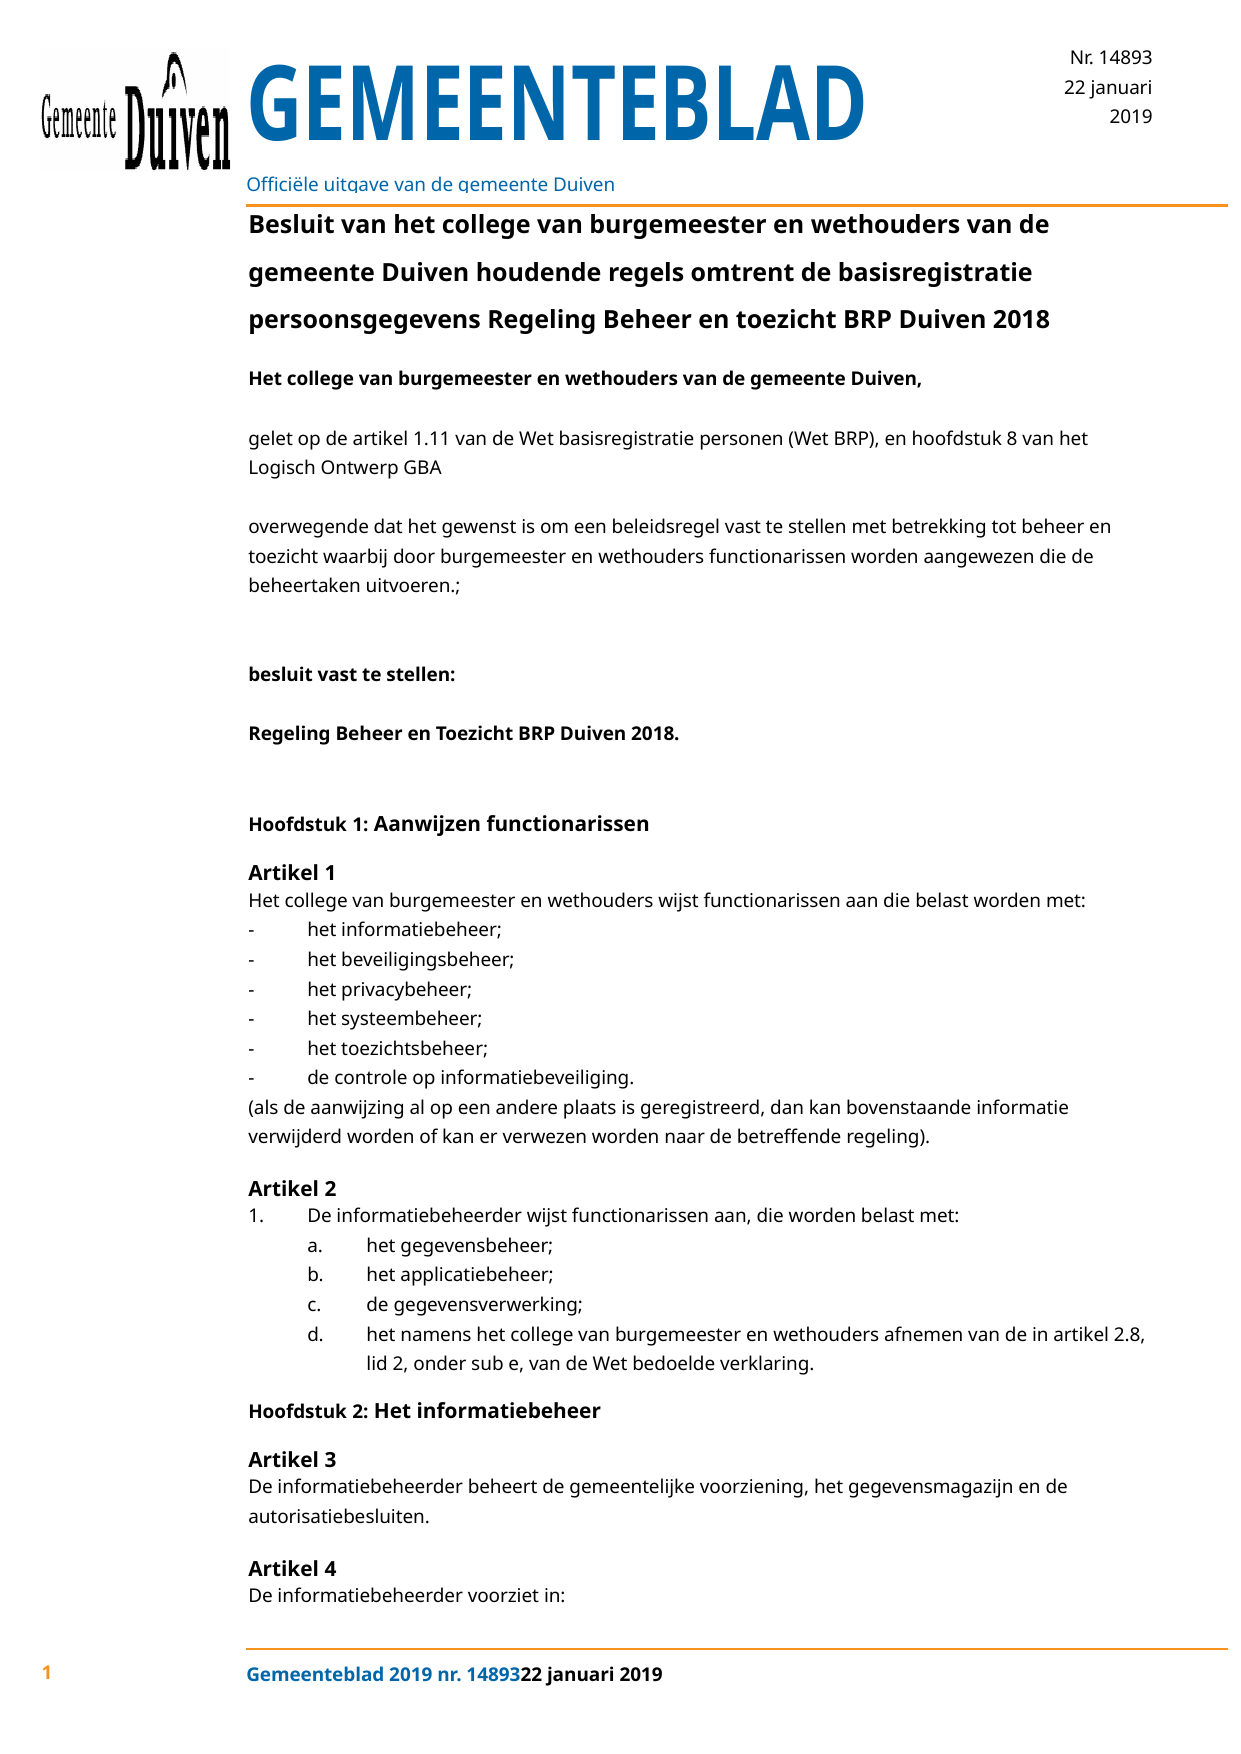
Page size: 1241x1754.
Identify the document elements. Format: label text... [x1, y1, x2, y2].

text Hoofdstuk 1: Aanwijzen functionarissen [248, 809, 1152, 838]
list De informatiebeheerder wijst functionarissen aan, die worden belast met: [248, 1202, 1152, 1228]
text (als de aanwijzing al op een andere plaats is geregistreerd, dan kan bovenstaande informatie verwijderd worden of kan er verwezen worden naar de betreffende regeling). [248, 1094, 1152, 1149]
text Artikel 1 [248, 858, 1152, 887]
picture [41, 47, 231, 172]
list de controle op informatiebeveiliging. [248, 1064, 1152, 1090]
list het applicatiebeheer; [307, 1262, 1152, 1287]
list het systeembeheer; [248, 1005, 1152, 1031]
text besluit vast te stellen: [248, 661, 1152, 687]
text Besluit van het college van burgemeester en wethouders van de gemeente Duiven houdende regels omtrent de basisregistratie persoonsgegevens Regeling Beheer en toezicht BRP Duiven 2018 [248, 207, 1152, 336]
text Artikel 2 [248, 1174, 1152, 1202]
text Artikel 4 [248, 1554, 1152, 1582]
text Het college van burgemeester en wethouders wijst functionarissen aan die belast worden met: [248, 887, 1152, 913]
text gelet op de artikel 1.11 van de Wet basisregistratie personen (Wet BRP), en hoofdstuk 8 van het Logisch Ontwerp GBA [248, 425, 1152, 480]
text De informatiebeheerder beheert de gemeentelijke voorziening, het gegevensmagazijn en de autorisatiebesluiten. [248, 1474, 1152, 1529]
text Regeling Beheer en Toezicht BRP Duiven 2018. [248, 721, 1152, 746]
text Hoofdstuk 2: Het informatiebeheer [248, 1396, 1152, 1424]
list het toezichtsbeheer; [248, 1035, 1152, 1061]
list het informatiebeheer; [248, 917, 1152, 942]
list het beveiligingsbeheer; [248, 946, 1152, 972]
list het gegevensbeheer; [307, 1232, 1152, 1258]
text Het college van burgemeester en wethouders van de gemeente Duiven, [248, 366, 1152, 391]
text De informatiebeheerder voorziet in: [248, 1582, 1152, 1608]
list het privacybeheer; [248, 976, 1152, 1001]
list de gegevensverwerking; [307, 1291, 1152, 1317]
list het namens het college van burgemeester en wethouders afnemen van de in artikel 2.8, lid 2, onder sub e, van de Wet bedoelde verklaring. [307, 1321, 1152, 1376]
text overwegende dat het gewenst is om een beleidsregel vast te stellen met betrekking tot beheer en toezicht waarbij door burgemeester en wethouders functionarissen worden aangewezen die de beheertaken uitvoeren.; [248, 513, 1152, 598]
text Artikel 3 [248, 1445, 1152, 1474]
